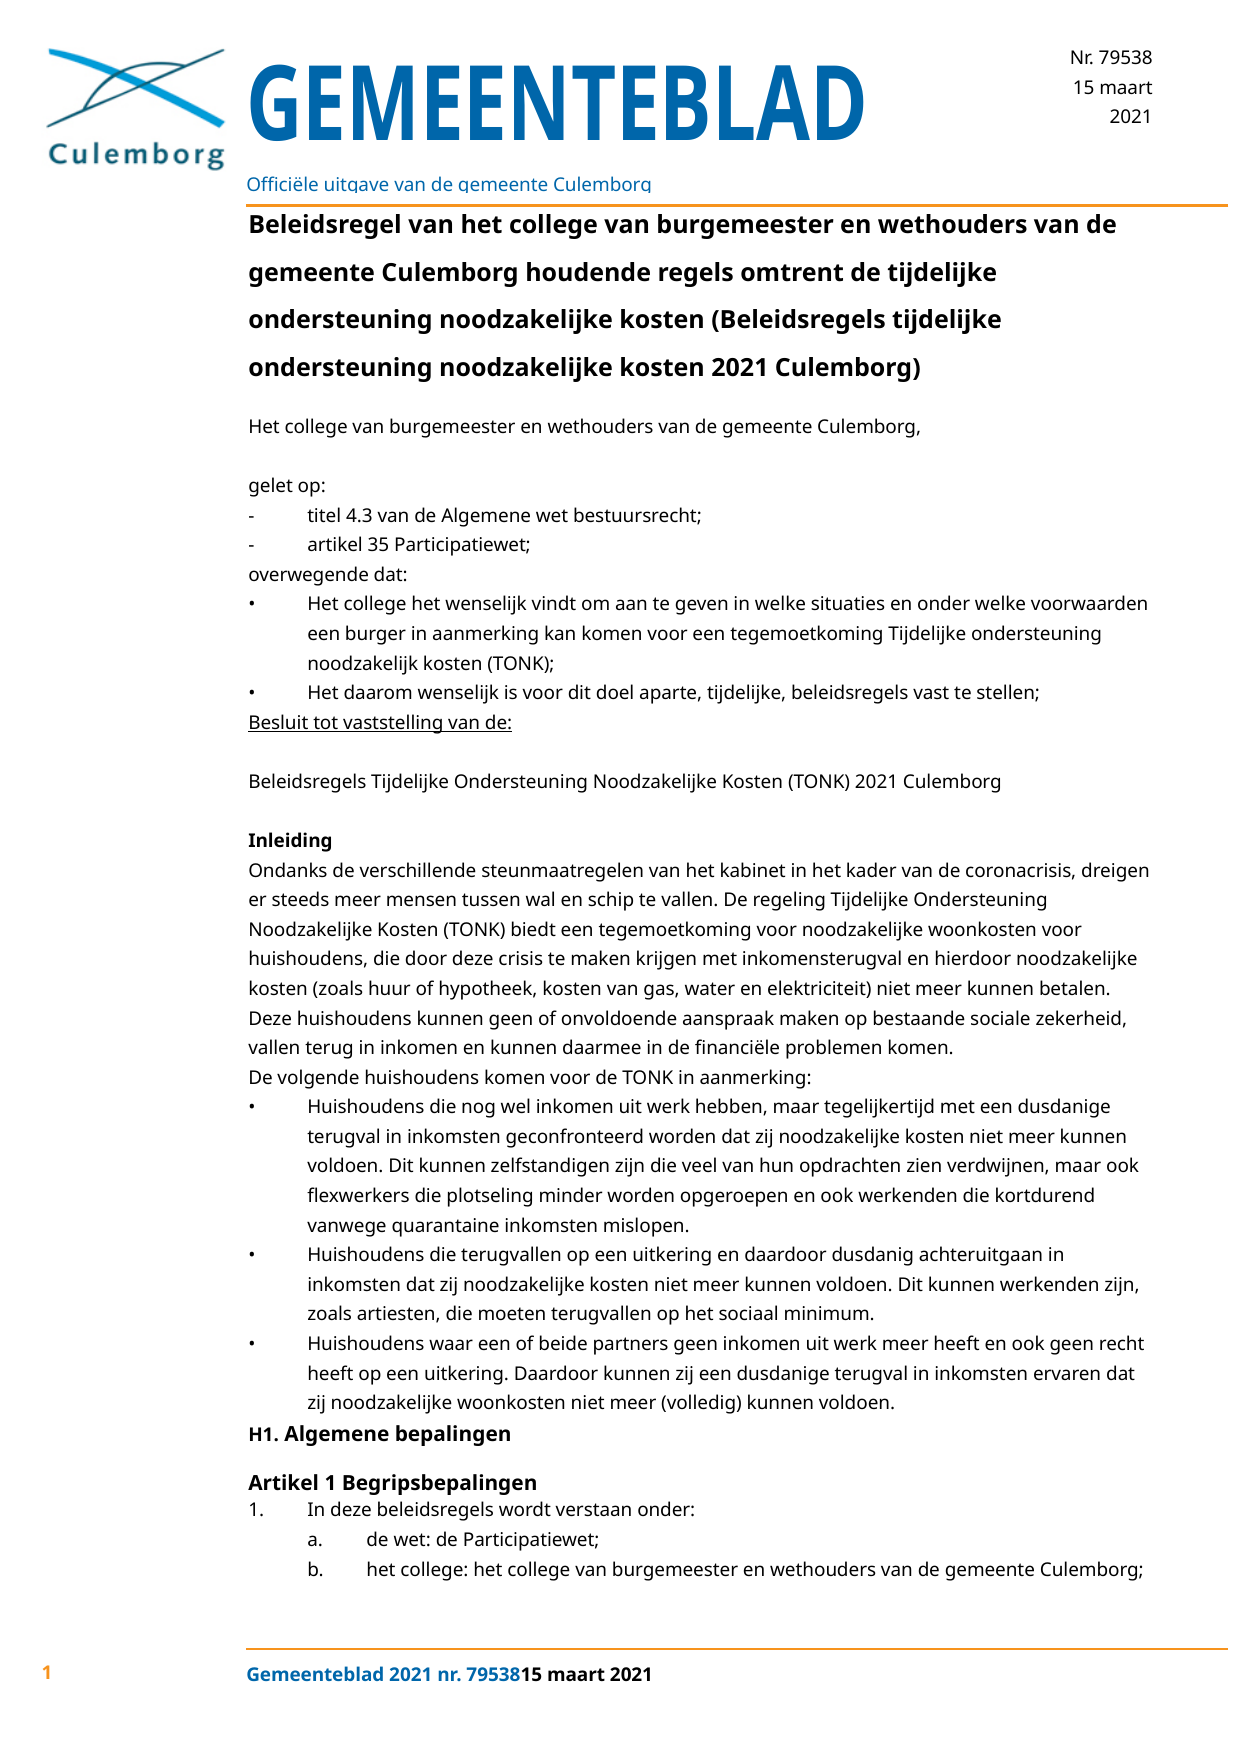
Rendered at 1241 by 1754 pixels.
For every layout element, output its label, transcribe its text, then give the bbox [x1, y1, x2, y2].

picture [41, 47, 231, 172]
text Besluit tot vaststelling van de: [248, 709, 1152, 735]
text Het college van burgemeester en wethouders van de gemeente Culemborg, [248, 413, 1152, 439]
text De volgende huishoudens komen voor de TONK in aanmerking: [248, 1064, 1152, 1090]
list de wet: de Participatiewet; [307, 1526, 1152, 1552]
text overwegende dat: [248, 561, 1152, 587]
text Ondanks de verschillende steunmaatregelen van het kabinet in het kader van de coronacrisis, dreigen er steeds meer mensen tussen wal en schip te vallen. De regeling Tijdelijke Ondersteuning Noodzakelijke Kosten (TONK) biedt een tegemoetkoming voor noodzakelijke woonkosten voor huishoudens, die door deze crisis te maken krijgen met inkomensterugval en hierdoor noodzakelijke kosten (zoals huur of hypotheek, kosten van gas, water en elektriciteit) niet meer kunnen betalen. Deze huishoudens kunnen geen of onvoldoende aanspraak maken op bestaande sociale zekerheid, vallen terug in inkomen en kunnen daarmee in de financiële problemen komen. [248, 857, 1152, 1060]
text H1. Algemene bepalingen [248, 1419, 1152, 1447]
list Het daarom wenselijk is voor dit doel aparte, tijdelijke, beleidsregels vast te stellen; [248, 679, 1152, 705]
list Huishoudens die nog wel inkomen uit werk hebben, maar tegelijkertijd met een dusdanige terugval in inkomsten geconfronteerd worden dat zij noodzakelijke kosten niet meer kunnen voldoen. Dit kunnen zelfstandigen zijn die veel van hun opdrachten zien verdwijnen, maar ook flexwerkers die plotseling minder worden opgeroepen en ook werkenden die kortdurend vanwege quarantaine inkomsten mislopen. [248, 1093, 1152, 1238]
list In deze beleidsregels wordt verstaan onder: [248, 1497, 1152, 1522]
text Inleiding [248, 827, 1152, 853]
list Huishoudens die terugvallen op een uitkering en daardoor dusdanig achteruitgaan in inkomsten dat zij noodzakelijke kosten niet meer kunnen voldoen. Dit kunnen werkenden zijn, zoals artiesten, die moeten terugvallen op het sociaal minimum. [248, 1241, 1152, 1326]
list artikel 35 Participatiewet; [248, 531, 1152, 557]
list titel 4.3 van de Algemene wet bestuursrecht; [248, 502, 1152, 528]
list Huishoudens waar een of beide partners geen inkomen uit werk meer heeft en ook geen recht heeft op een uitkering. Daardoor kunnen zij een dusdanige terugval in inkomsten ervaren dat zij noodzakelijke woonkosten niet meer (volledig) kunnen voldoen. [248, 1330, 1152, 1415]
text gelet op: [248, 472, 1152, 498]
text Beleidsregels Tijdelijke Ondersteuning Noodzakelijke Kosten (TONK) 2021 Culemborg [248, 768, 1152, 794]
list Het college het wenselijk vindt om aan te geven in welke situaties en onder welke voorwaarden een burger in aanmerking kan komen voor een tegemoetkoming Tijdelijke ondersteuning noodzakelijk kosten (TONK); [248, 591, 1152, 676]
text Artikel 1 Begripsbepalingen [248, 1468, 1152, 1497]
list het college: het college van burgemeester en wethouders van de gemeente Culemborg; [307, 1556, 1152, 1582]
text Beleidsregel van het college van burgemeester en wethouders van de gemeente Culemborg houdende regels omtrent de tijdelijke ondersteuning noodzakelijke kosten (Beleidsregels tijdelijke ondersteuning noodzakelijke kosten 2021 Culemborg) [248, 207, 1152, 384]
